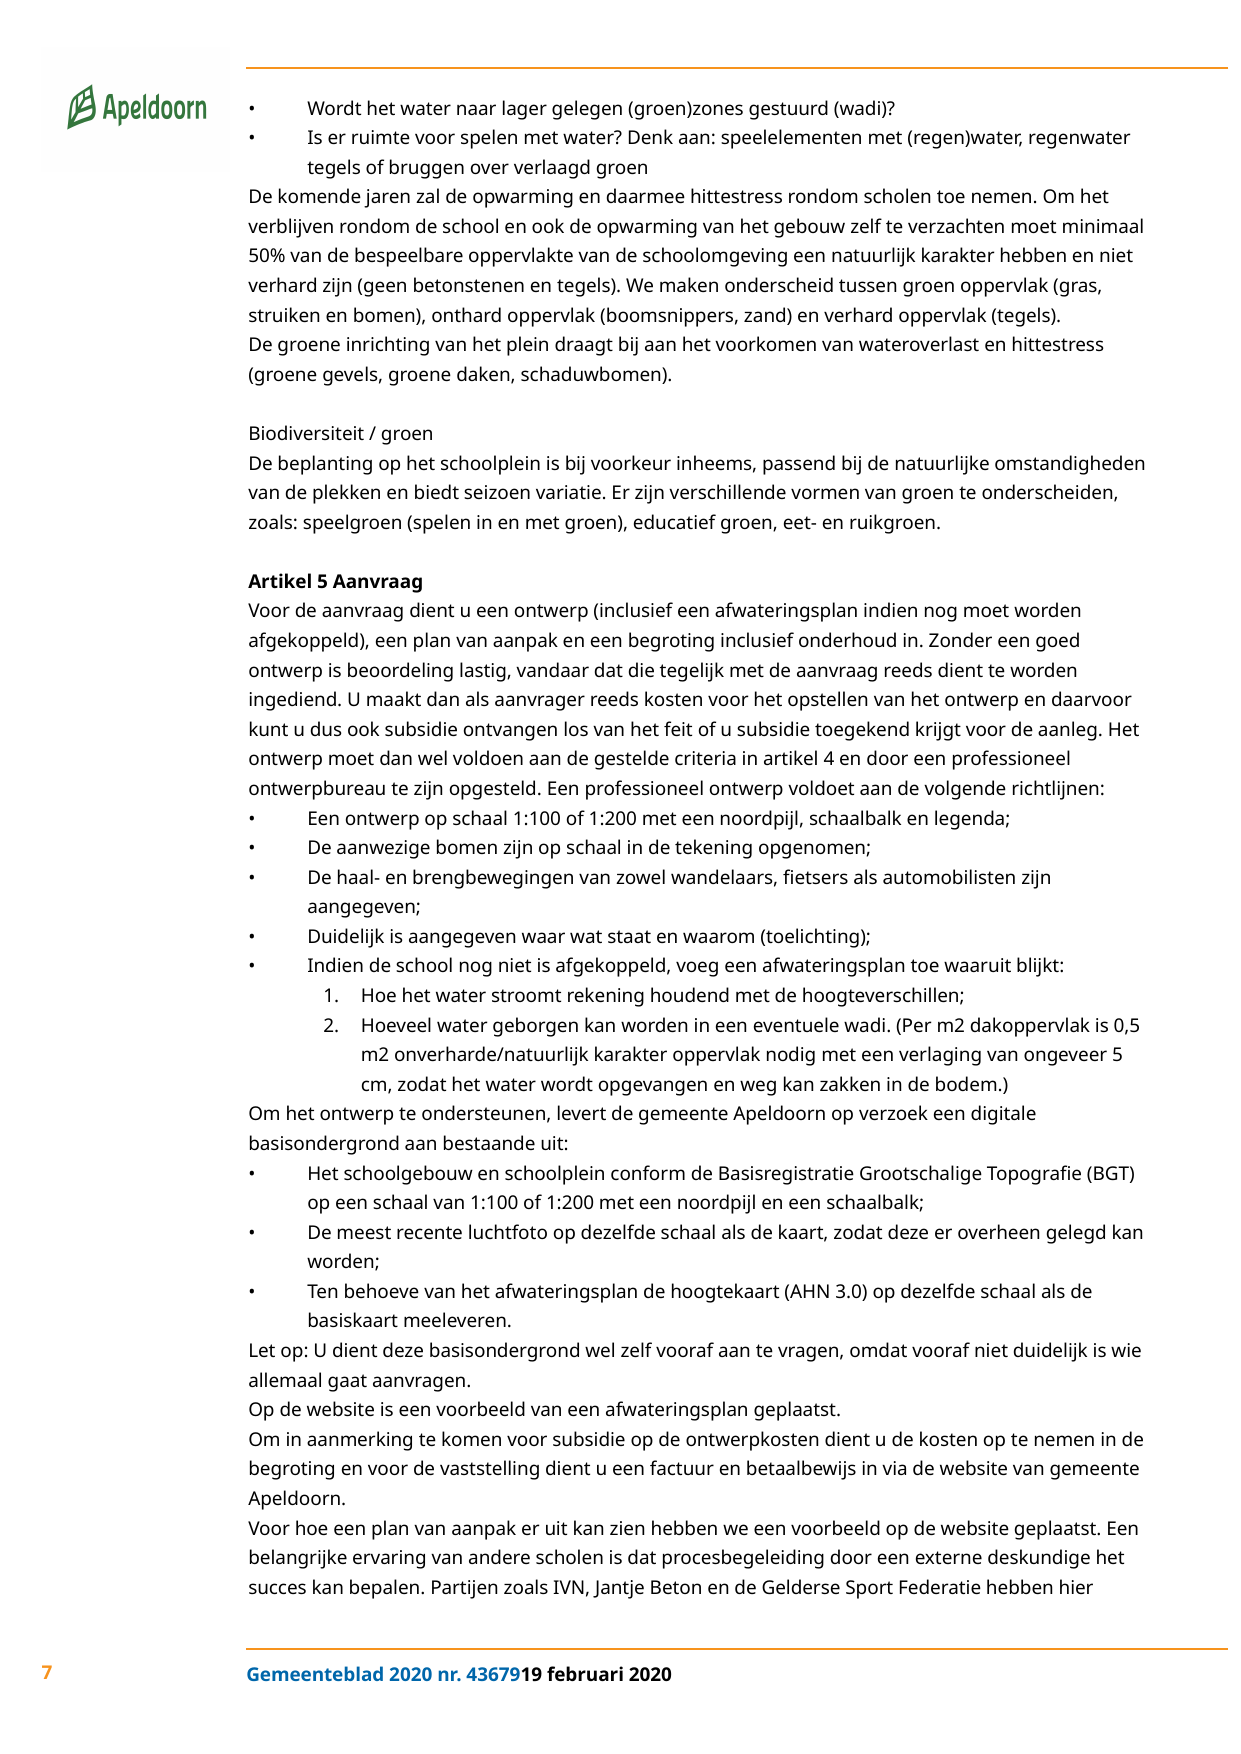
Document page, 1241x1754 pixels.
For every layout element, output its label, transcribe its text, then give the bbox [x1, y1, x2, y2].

text De komende jaren zal de opwarming en daarmee hittestress rondom scholen toe nemen. Om het verblijven rondom de school en ook de opwarming van het gebouw zelf te verzachten moet minimaal 50% van de bespeelbare oppervlakte van de schoolomgeving een natuurlijk karakter hebben en niet verhard zijn (geen betonstenen en tegels). We maken onderscheid tussen groen oppervlak (gras, struiken en bomen), onthard oppervlak (boomsnippers, zand) en verhard oppervlak (tegels). [248, 183, 1152, 328]
list De haal- en brengbewegingen van zowel wandelaars, fietsers als automobilisten zijn aangegeven; [248, 864, 1152, 919]
list De meest recente luchtfoto op dezelfde schaal als de kaart, zodat deze er overheen gelegd kan worden; [248, 1219, 1152, 1274]
list Wordt het water naar lager gelegen (groen)zones gestuurd (wadi)? [248, 95, 1152, 121]
list Het schoolgebouw en schoolplein conform de Basisregistratie Grootschalige Topografie (BGT) op een schaal van 1:100 of 1:200 met een noordpijl en een schaalbalk; [248, 1160, 1152, 1215]
picture [41, 47, 231, 172]
list Hoe het water stroomt rekening houdend met de hoogteverschillen; [323, 982, 1152, 1008]
list Een ontwerp op schaal 1:100 of 1:200 met een noordpijl, schaalbalk en legenda; [248, 805, 1152, 831]
list Hoeveel water geborgen kan worden in een eventuele wadi. (Per m2 dakoppervlak is 0,5 m2 onverharde/natuurlijk karakter oppervlak nodig met een verlaging van ongeveer 5 cm, zodat het water wordt opgevangen en weg kan zakken in de bodem.) [323, 1012, 1152, 1097]
text Biodiversiteit / groen [248, 420, 1152, 446]
text Om in aanmerking te komen voor subsidie op de ontwerpkosten dient u de kosten op te nemen in de begroting en voor de vaststelling dient u een factuur en betaalbewijs in via de website van gemeente Apeldoorn. [248, 1426, 1152, 1511]
text Om het ontwerp te ondersteunen, levert de gemeente Apeldoorn op verzoek een digitale basisondergrond aan bestaande uit: [248, 1101, 1152, 1156]
text Op de website is een voorbeeld van een afwateringsplan geplaatst. [248, 1396, 1152, 1422]
text De beplanting op het schoolplein is bij voorkeur inheems, passend bij de natuurlijke omstandigheden van de plekken en biedt seizoen variatie. Er zijn verschillende vormen van groen te onderscheiden, zoals: speelgroen (spelen in en met groen), educatief groen, eet- en ruikgroen. [248, 450, 1152, 535]
text Voor hoe een plan van aanpak er uit kan zien hebben we een voorbeeld op de website geplaatst. Een belangrijke ervaring van andere scholen is dat procesbegeleiding door een externe deskundige het succes kan bepalen. Partijen zoals IVN, Jantje Beton en de Gelderse Sport Federatie hebben hier [248, 1515, 1152, 1600]
text Voor de aanvraag dient u een ontwerp (inclusief een afwateringsplan indien nog moet worden afgekoppeld), een plan van aanpak en een begroting inclusief onderhoud in. Zonder een goed ontwerp is beoordeling lastig, vandaar dat die tegelijk met de aanvraag reeds dient te worden ingediend. U maakt dan als aanvrager reeds kosten voor het opstellen van het ontwerp en daarvoor kunt u dus ook subsidie ontvangen los van het feit of u subsidie toegekend krijgt voor de aanleg. Het ontwerp moet dan wel voldoen aan de gestelde criteria in artikel 4 en door een professioneel ontwerpbureau te zijn opgesteld. Een professioneel ontwerp voldoet aan de volgende richtlijnen: [248, 598, 1152, 801]
text De groene inrichting van het plein draagt bij aan het voorkomen van wateroverlast en hittestress (groene gevels, groene daken, schaduwbomen). [248, 331, 1152, 387]
list Duidelijk is aangegeven waar wat staat en waarom (toelichting); [248, 923, 1152, 949]
list Ten behoeve van het afwateringsplan de hoogtekaart (AHN 3.0) op dezelfde schaal als de basiskaart meeleveren. [248, 1278, 1152, 1333]
text Let op: U dient deze basisondergrond wel zelf vooraf aan te vragen, omdat vooraf niet duidelijk is wie allemaal gaat aanvragen. [248, 1337, 1152, 1393]
list De aanwezige bomen zijn op schaal in de tekening opgenomen; [248, 834, 1152, 860]
list Indien de school nog niet is afgekoppeld, voeg een afwateringsplan toe waaruit blijkt: [248, 953, 1152, 978]
text Artikel 5 Aanvraag [248, 568, 1152, 594]
list Is er ruimte voor spelen met water? Denk aan: speelelementen met (regen)water, regenwater tegels of bruggen over verlaagd groen [248, 124, 1152, 180]
